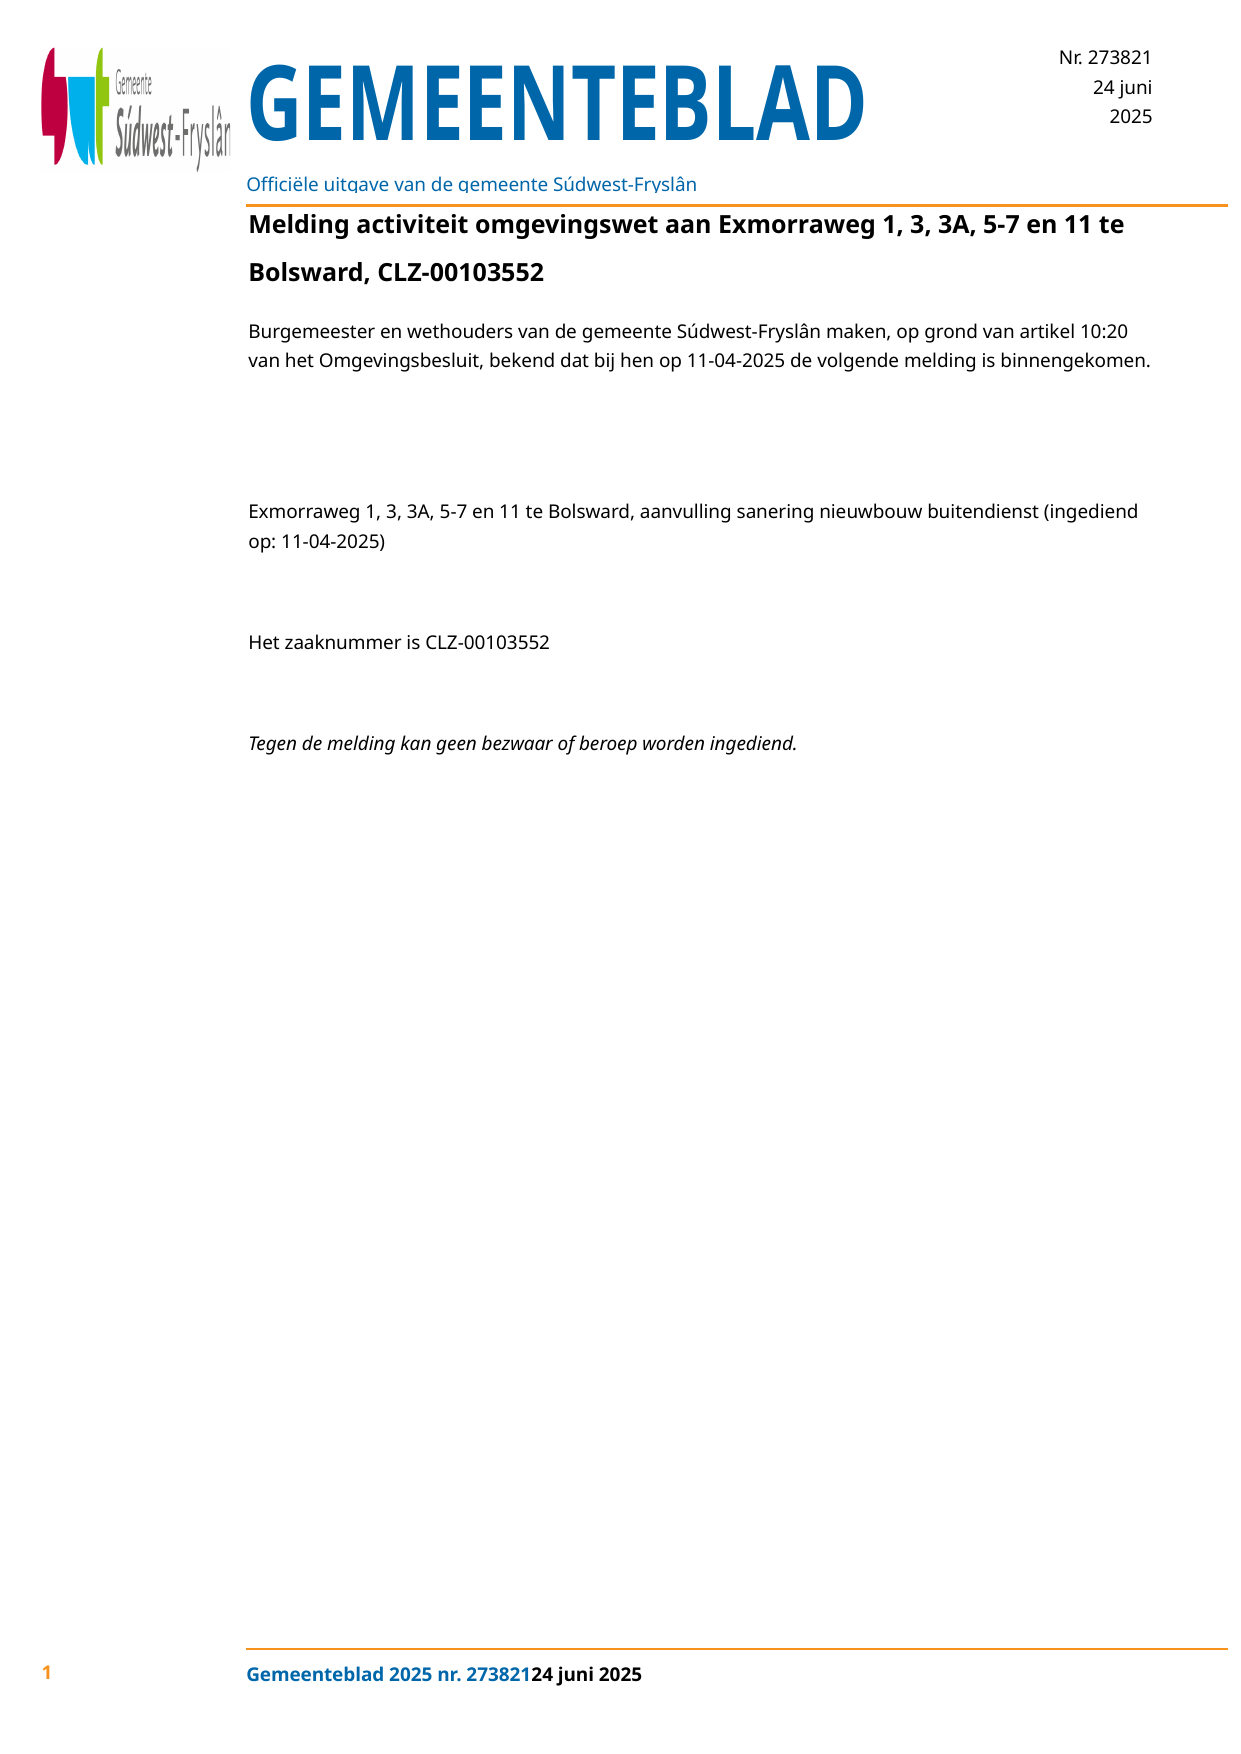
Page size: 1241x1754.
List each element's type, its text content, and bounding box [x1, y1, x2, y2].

text Burgemeester en wethouders van de gemeente Súdwest-Fryslân maken, op grond van artikel 10:20 van het Omgevingsbesluit, bekend dat bij hen op 11-04-2025 de volgende melding is binnengekomen. [248, 318, 1152, 373]
text Tegen de melding kan geen bezwaar of beroep worden ingediend. [248, 730, 1152, 756]
picture [41, 47, 231, 172]
text Exmorraweg 1, 3, 3A, 5-7 en 11 te Bolsward, aanvulling sanering nieuwbouw buitendienst (ingediend op: 11-04-2025) [248, 499, 1152, 554]
text Melding activiteit omgevingswet aan Exmorraweg 1, 3, 3A, 5-7 en 11 te Bolsward, CLZ-00103552 [248, 207, 1152, 288]
text Het zaaknummer is CLZ-00103552 [248, 629, 1152, 655]
